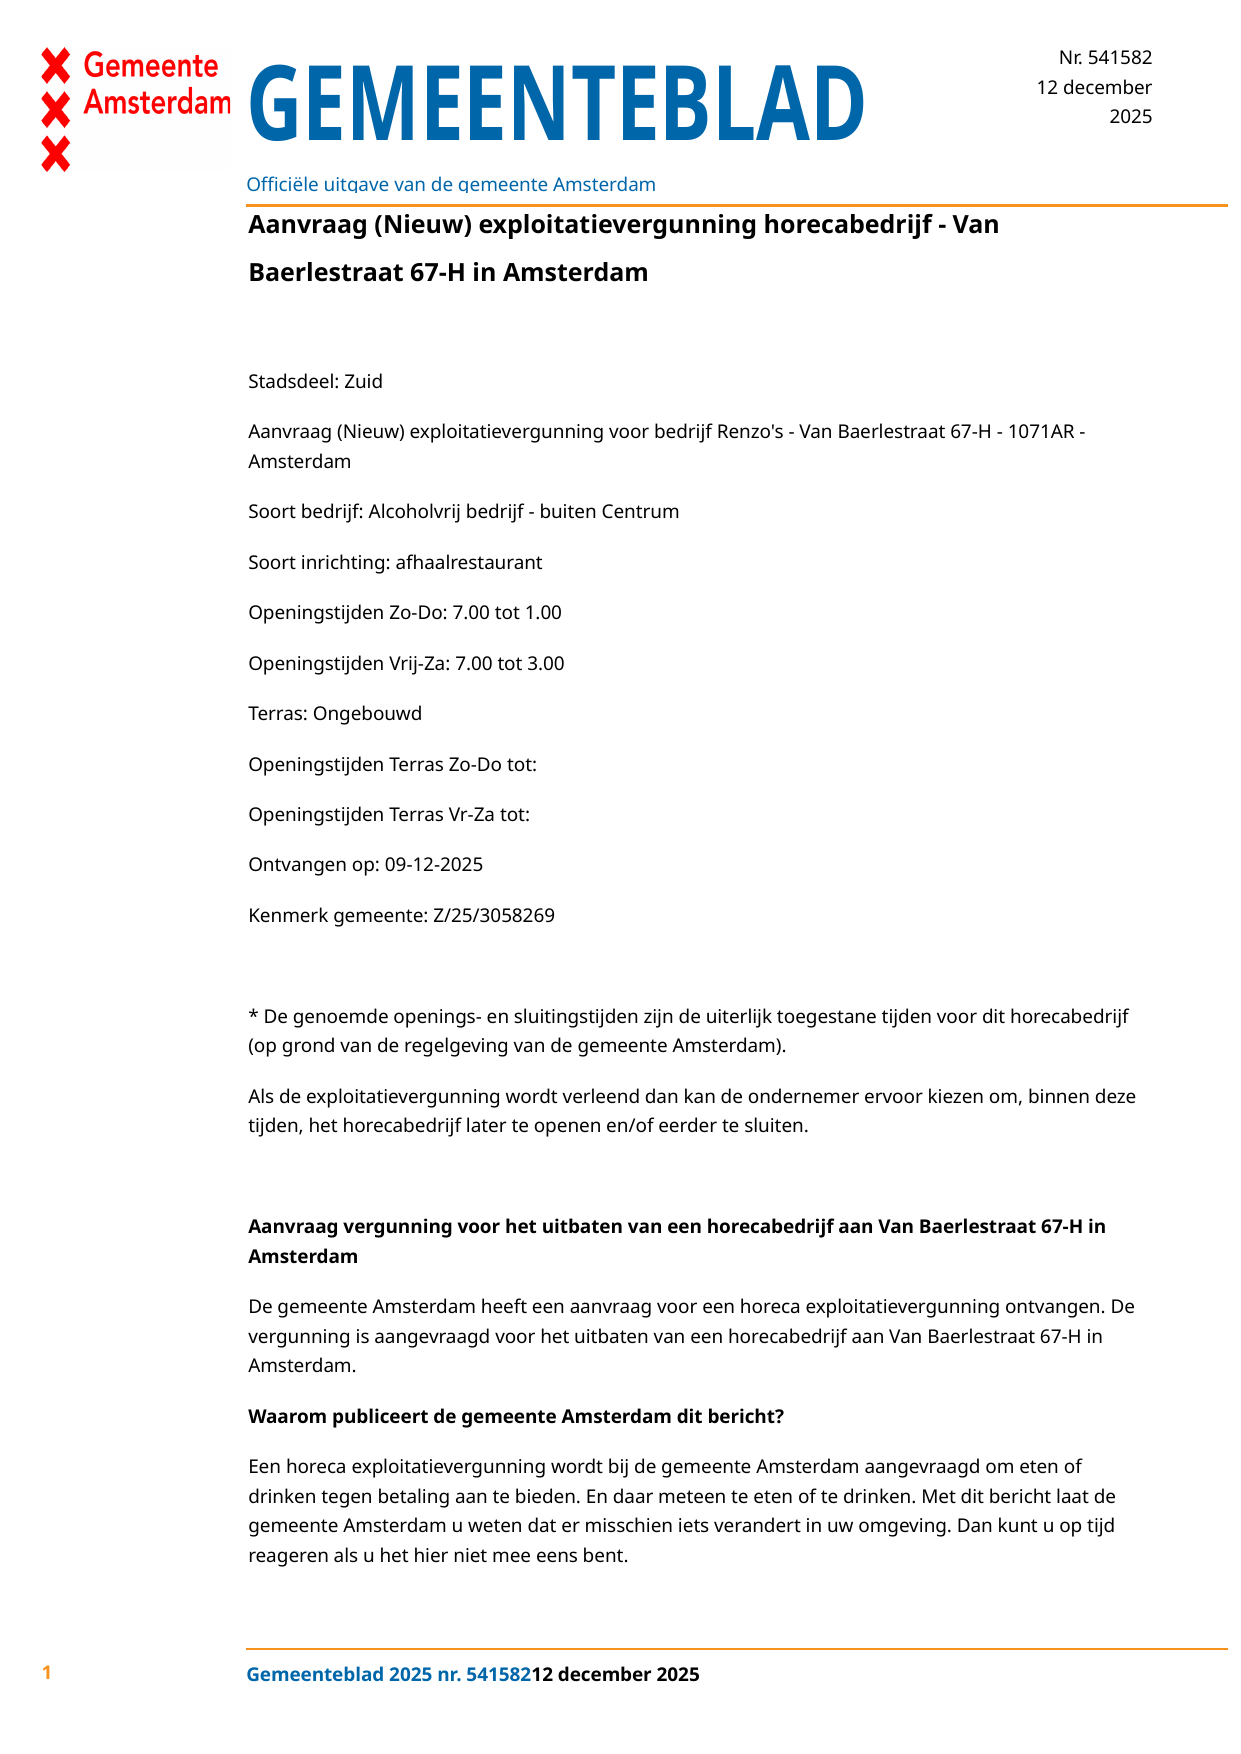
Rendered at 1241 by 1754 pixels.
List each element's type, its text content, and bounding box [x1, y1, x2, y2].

text Soort inrichting: afhaalrestaurant [248, 549, 1152, 575]
text Openingstijden Vrij-Za: 7.00 tot 3.00 [248, 650, 1152, 676]
text Als de exploitatievergunning wordt verleend dan kan de ondernemer ervoor kiezen om, binnen deze tijden, het horecabedrijf later te openen en/of eerder te sluiten. [248, 1083, 1152, 1138]
text Aanvraag vergunning voor het uitbaten van een horecabedrijf aan Van Baerlestraat 67-H in Amsterdam [248, 1213, 1152, 1269]
text Openingstijden Zo-Do: 7.00 tot 1.00 [248, 599, 1152, 625]
text Terras: Ongebouwd [248, 700, 1152, 726]
text * De genoemde openings- en sluitingstijden zijn de uiterlijk toegestane tijden voor dit horecabedrijf (op grond van de regelgeving van de gemeente Amsterdam). [248, 1003, 1152, 1058]
text Openingstijden Terras Vr-Za tot: [248, 801, 1152, 827]
text Waarom publiceert de gemeente Amsterdam dit bericht? [248, 1403, 1152, 1429]
text Ontvangen op: 09-12-2025 [248, 852, 1152, 877]
text Kenmerk gemeente: Z/25/3058269 [248, 902, 1152, 928]
text Aanvraag (Nieuw) exploitatievergunning voor bedrijf Renzo's - Van Baerlestraat 67-H - 1071AR - Amsterdam [248, 419, 1152, 474]
picture [41, 47, 231, 172]
text Aanvraag (Nieuw) exploitatievergunning horecabedrijf - Van Baerlestraat 67-H in Amsterdam [248, 207, 1152, 288]
text Openingstijden Terras Zo-Do tot: [248, 751, 1152, 777]
text Een horeca exploitatievergunning wordt bij de gemeente Amsterdam aangevraagd om eten of drinken tegen betaling aan te bieden. En daar meteen te eten of te drinken. Met dit bericht laat de gemeente Amsterdam u weten dat er misschien iets verandert in uw omgeving. Dan kunt u op tijd reageren als u het hier niet mee eens bent. [248, 1453, 1152, 1568]
text De gemeente Amsterdam heeft een aanvraag voor een horeca exploitatievergunning ontvangen. De vergunning is aangevraagd voor het uitbaten van een horecabedrijf aan Van Baerlestraat 67-H in Amsterdam. [248, 1293, 1152, 1378]
text Stadsdeel: Zuid [248, 368, 1152, 394]
text Soort bedrijf: Alcoholvrij bedrijf - buiten Centrum [248, 499, 1152, 524]
